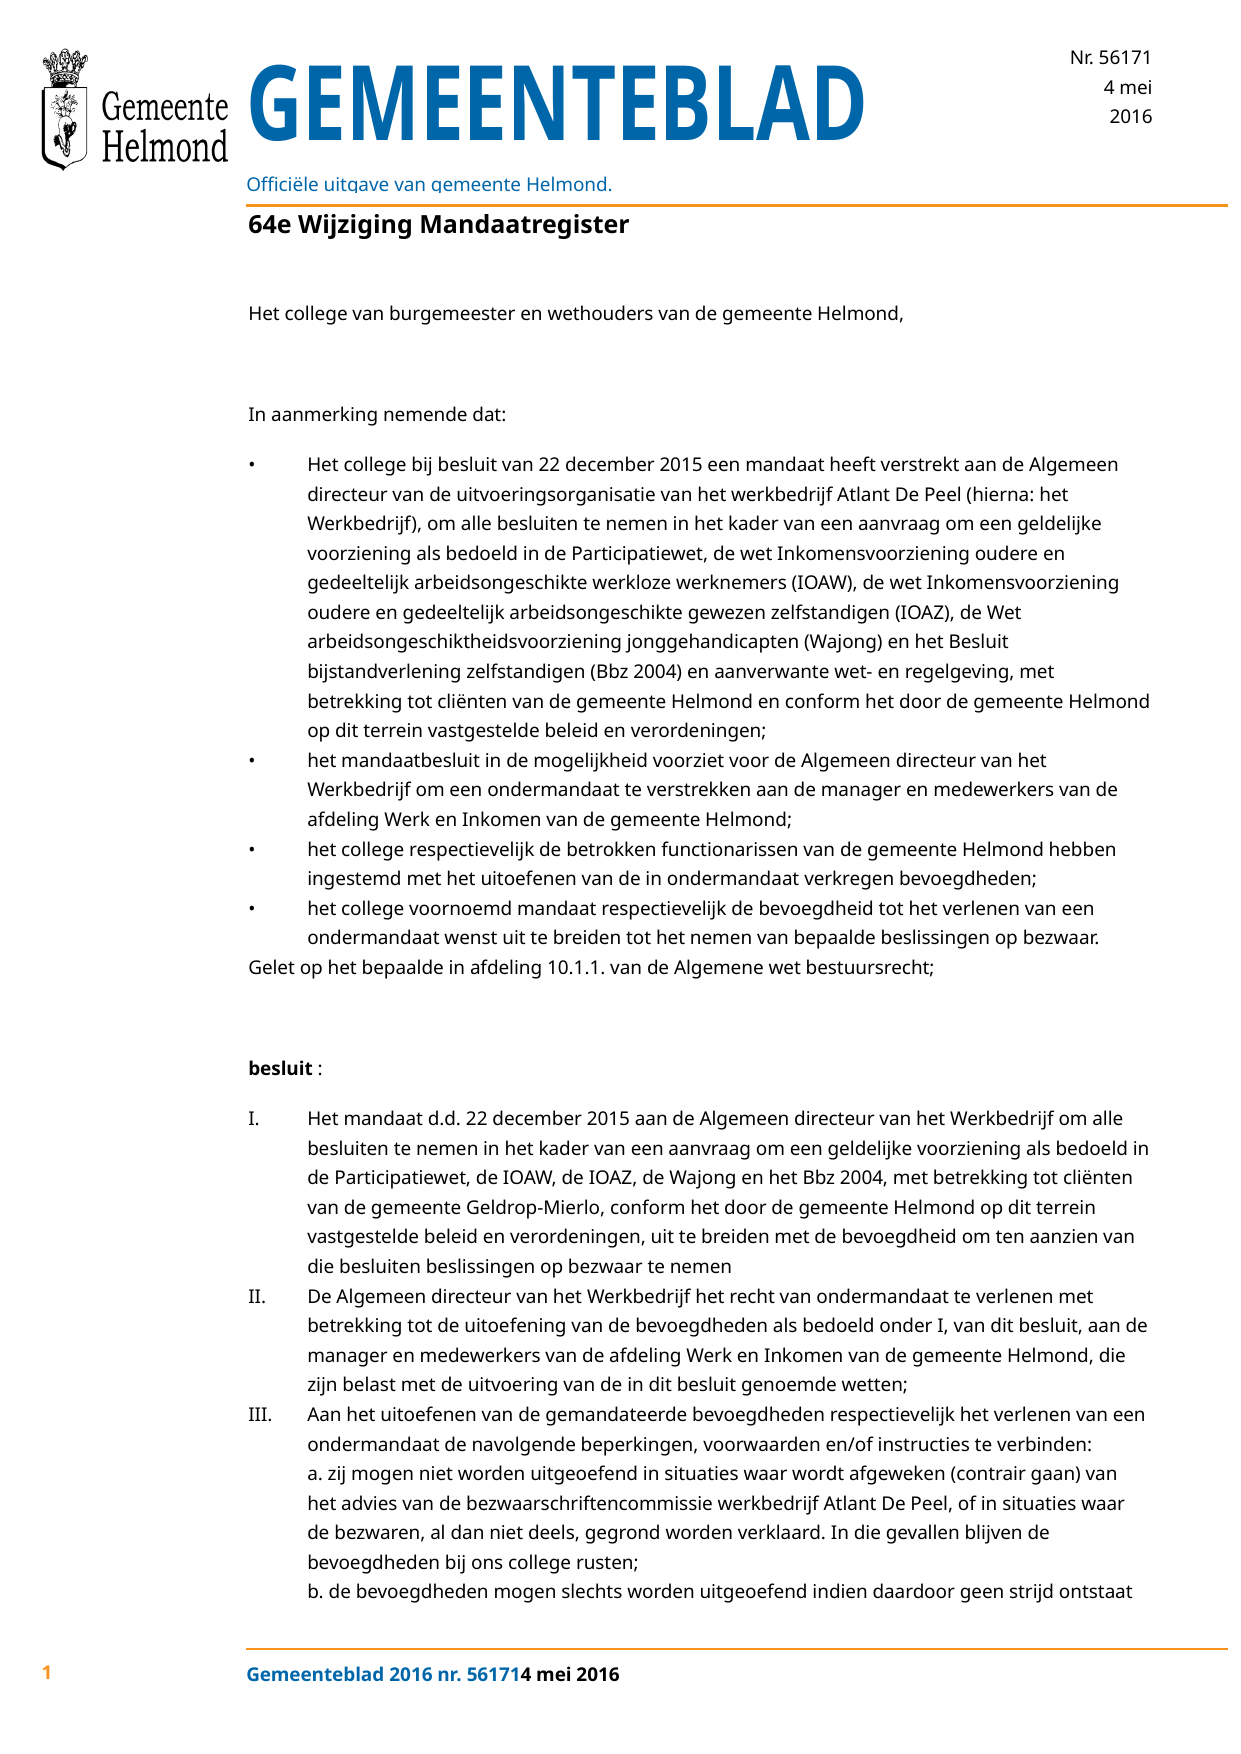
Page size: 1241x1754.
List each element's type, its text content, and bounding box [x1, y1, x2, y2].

list Het college bij besluit van 22 december 2015 een mandaat heeft verstrekt aan de Algemeen directeur van de uitvoeringsorganisatie van het werkbedrijf Atlant De Peel (hierna: het Werkbedrijf), om alle besluiten te nemen in het kader van een aanvraag om een geldelijke voorziening als bedoeld in de Participatiewet, de wet Inkomensvoorziening oudere en gedeeltelijk arbeidsongeschikte werkloze werknemers (IOAW), de wet Inkomensvoorziening oudere en gedeeltelijk arbeidsongeschikte gewezen zelfstandigen (IOAZ), de Wet arbeidsongeschiktheidsvoorziening jonggehandicapten (Wajong) en het Besluit bijstandverlening zelfstandigen (Bbz 2004) en aanverwante wet- en regelgeving, met betrekking tot cliënten van de gemeente Helmond en conform het door de gemeente Helmond op dit terrein vastgestelde beleid en verordeningen; [248, 451, 1152, 743]
list a. zij mogen niet worden uitgeoefend in situaties waar wordt afgeweken (contrair gaan) van het advies van de bezwaarschriftencommissie werkbedrijf Atlant De Peel, of in situaties waar de bezwaren, al dan niet deels, gegrond worden verklaard. In die gevallen blijven de bevoegdheden bij ons college rusten; [248, 1460, 1152, 1575]
list Aan het uitoefenen van de gemandateerde bevoegdheden respectievelijk het verlenen van een ondermandaat de navolgende beperkingen, voorwaarden en/of instructies te verbinden: [248, 1401, 1152, 1456]
list Het mandaat d.d. 22 december 2015 aan de Algemeen directeur van het Werkbedrijf om alle besluiten te nemen in het kader van een aanvraag om een geldelijke voorziening als bedoeld in de Participatiewet, de IOAW, de IOAZ, de Wajong en het Bbz 2004, met betrekking tot cliënten van de gemeente Geldrop-Mierlo, conform het door de gemeente Helmond op dit terrein vastgestelde beleid en verordeningen, uit te breiden met de bevoegdheid om ten aanzien van die besluiten beslissingen op bezwaar te nemen [248, 1105, 1152, 1279]
text besluit : [248, 1055, 1152, 1081]
picture [41, 47, 231, 172]
text Gelet op het bepaalde in afdeling 10.1.1. van de Algemene wet bestuursrecht; [248, 954, 1152, 980]
text 64e Wijziging Mandaatregister [248, 207, 1152, 241]
list het college respectievelijk de betrokken functionarissen van de gemeente Helmond hebben ingestemd met het uitoefenen van de in ondermandaat verkregen bevoegdheden; [248, 836, 1152, 891]
text Het college van burgemeester en wethouders van de gemeente Helmond, [248, 300, 1152, 326]
text In aanmerking nemende dat: [248, 401, 1152, 426]
list De Algemeen directeur van het Werkbedrijf het recht van ondermandaat te verlenen met betrekking tot de uitoefening van de bevoegdheden als bedoeld onder I, van dit besluit, aan de manager en medewerkers van de afdeling Werk en Inkomen van de gemeente Helmond, die zijn belast met de uitvoering van de in dit besluit genoemde wetten; [248, 1283, 1152, 1397]
list het mandaatbesluit in de mogelijkheid voorziet voor de Algemeen directeur van het Werkbedrijf om een ondermandaat te verstrekken aan de manager en medewerkers van de afdeling Werk en Inkomen van de gemeente Helmond; [248, 747, 1152, 832]
list het college voornoemd mandaat respectievelijk de bevoegdheid tot het verlenen van een ondermandaat wenst uit te breiden tot het nemen van bepaalde beslissingen op bezwaar. [248, 895, 1152, 950]
list b. de bevoegdheden mogen slechts worden uitgeoefend indien daardoor geen strijd ontstaat [248, 1579, 1152, 1604]
